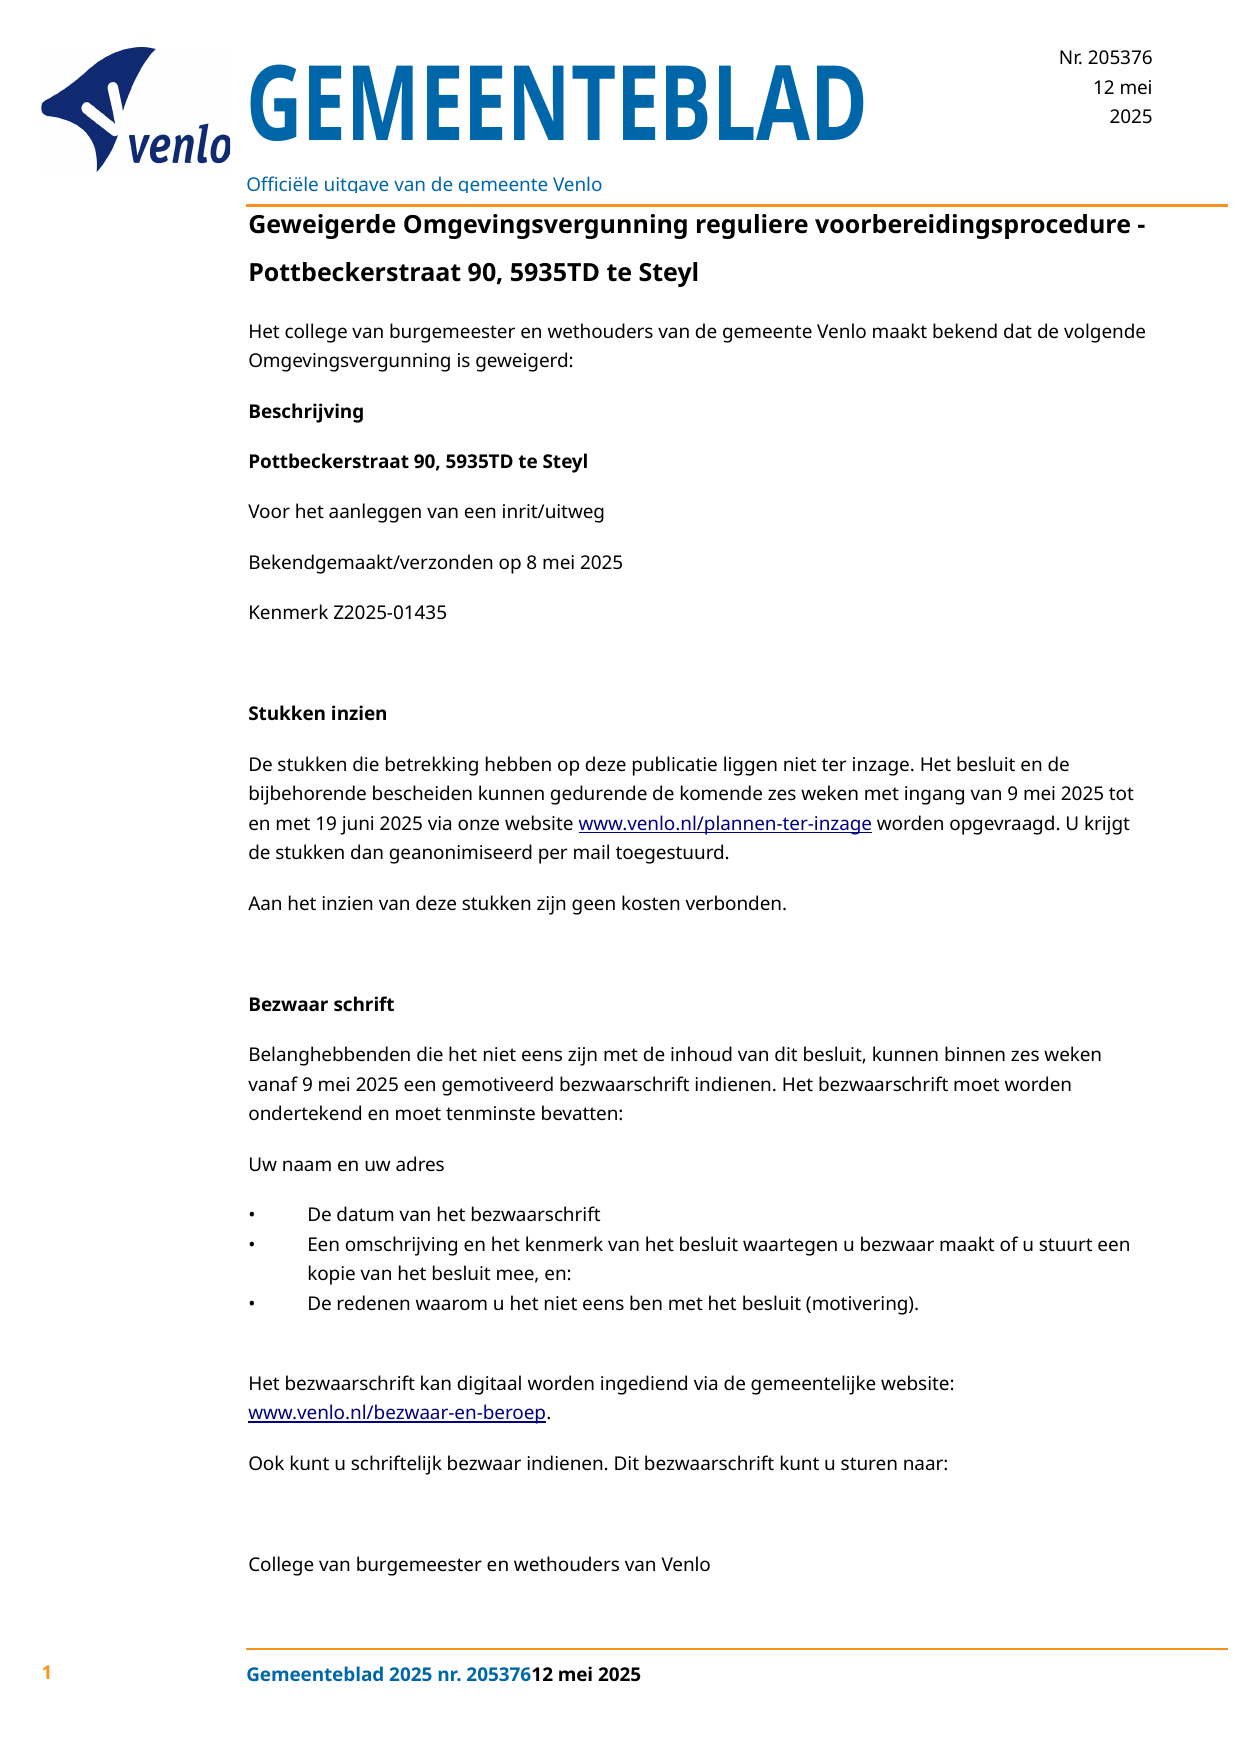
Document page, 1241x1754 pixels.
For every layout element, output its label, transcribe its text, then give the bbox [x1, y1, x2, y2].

text Bezwaar schrift [248, 991, 1152, 1017]
list Een omschrijving en het kenmerk van het besluit waartegen u bezwaar maakt of u stuurt een kopie van het besluit mee, en: [248, 1231, 1152, 1286]
text Bekendgemaakt/verzonden op 8 mei 2025 [248, 549, 1152, 575]
text Ook kunt u schriftelijk bezwaar indienen. Dit bezwaarschrift kunt u sturen naar: [248, 1450, 1152, 1476]
text Geweigerde Omgevingsvergunning reguliere voorbereidingsprocedure - Pottbeckerstraat 90, 5935TD te Steyl [248, 207, 1152, 288]
text Pottbeckerstraat 90, 5935TD te Steyl [248, 448, 1152, 474]
text Het college van burgemeester en wethouders van de gemeente Venlo maakt bekend dat de volgende Omgevingsvergunning is geweigerd: [248, 318, 1152, 373]
text Aan het inzien van deze stukken zijn geen kosten verbonden. [248, 890, 1152, 916]
text Belanghebbenden die het niet eens zijn met de inhoud van dit besluit, kunnen binnen zes weken vanaf 9 mei 2025 een gemotiveerd bezwaarschrift indienen. Het bezwaarschrift moet worden ondertekend en moet tenminste bevatten: [248, 1041, 1152, 1126]
list De redenen waarom u het niet eens ben met het besluit (motivering). [248, 1290, 1152, 1316]
text Uw naam en uw adres [248, 1151, 1152, 1177]
text Beschrijving [248, 398, 1152, 424]
list De datum van het bezwaarschrift [248, 1201, 1152, 1227]
text Stukken inzien [248, 700, 1152, 726]
text De stukken die betrekking hebben op deze publicatie liggen niet ter inzage. Het besluit en de bijbehorende bescheiden kunnen gedurende de komende zes weken met ingang van 9 mei 2025 tot en met 19 juni 2025 via onze website www.venlo.nl/plannen-ter-inzage worden opgevraagd. U krijgt de stukken dan geanonimiseerd per mail toegestuurd. [248, 751, 1152, 865]
text Kenmerk Z2025-01435 [248, 599, 1152, 625]
text Het bezwaarschrift kan digitaal worden ingediend via de gemeentelijke website: www.venlo.nl/bezwaar-en-beroep. [248, 1370, 1152, 1425]
picture [41, 47, 231, 172]
text College van burgemeester en wethouders van Venlo [248, 1551, 1152, 1577]
text Voor het aanleggen van een inrit/uitweg [248, 499, 1152, 524]
